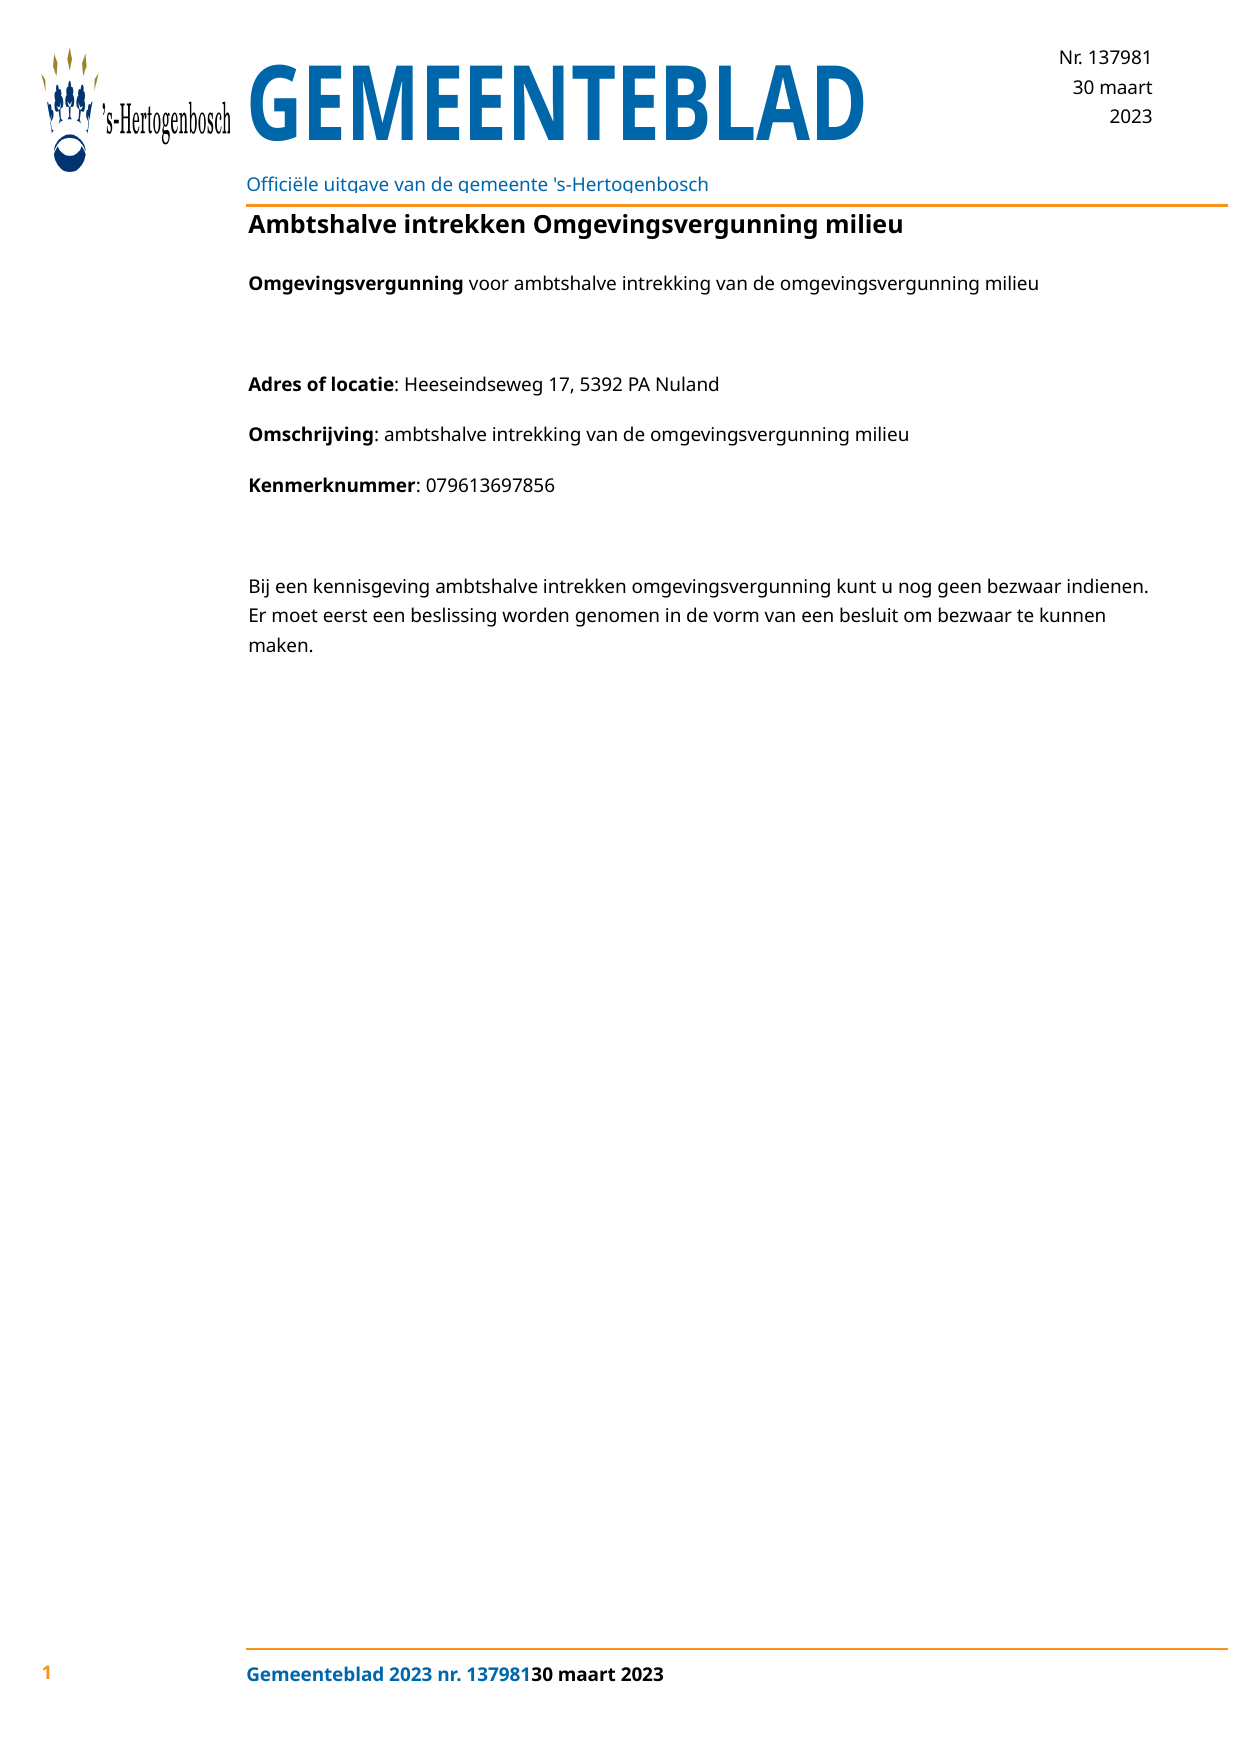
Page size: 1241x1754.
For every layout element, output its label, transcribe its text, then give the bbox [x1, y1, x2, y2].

text Omgevingsvergunning voor ambtshalve intrekking van de omgevingsvergunning milieu [248, 270, 1152, 296]
text Kenmerknummer: 079613697856 [248, 472, 1152, 498]
picture [41, 47, 231, 172]
text Bij een kennisgeving ambtshalve intrekken omgevingsvergunning kunt u nog geen bezwaar indienen. Er moet eerst een beslissing worden genomen in de vorm van een besluit om bezwaar te kunnen maken. [248, 573, 1152, 658]
text Ambtshalve intrekken Omgevingsvergunning milieu [248, 207, 1152, 241]
text Omschrijving: ambtshalve intrekking van de omgevingsvergunning milieu [248, 422, 1152, 447]
text Adres of locatie: Heeseindseweg 17, 5392 PA Nuland [248, 371, 1152, 397]
